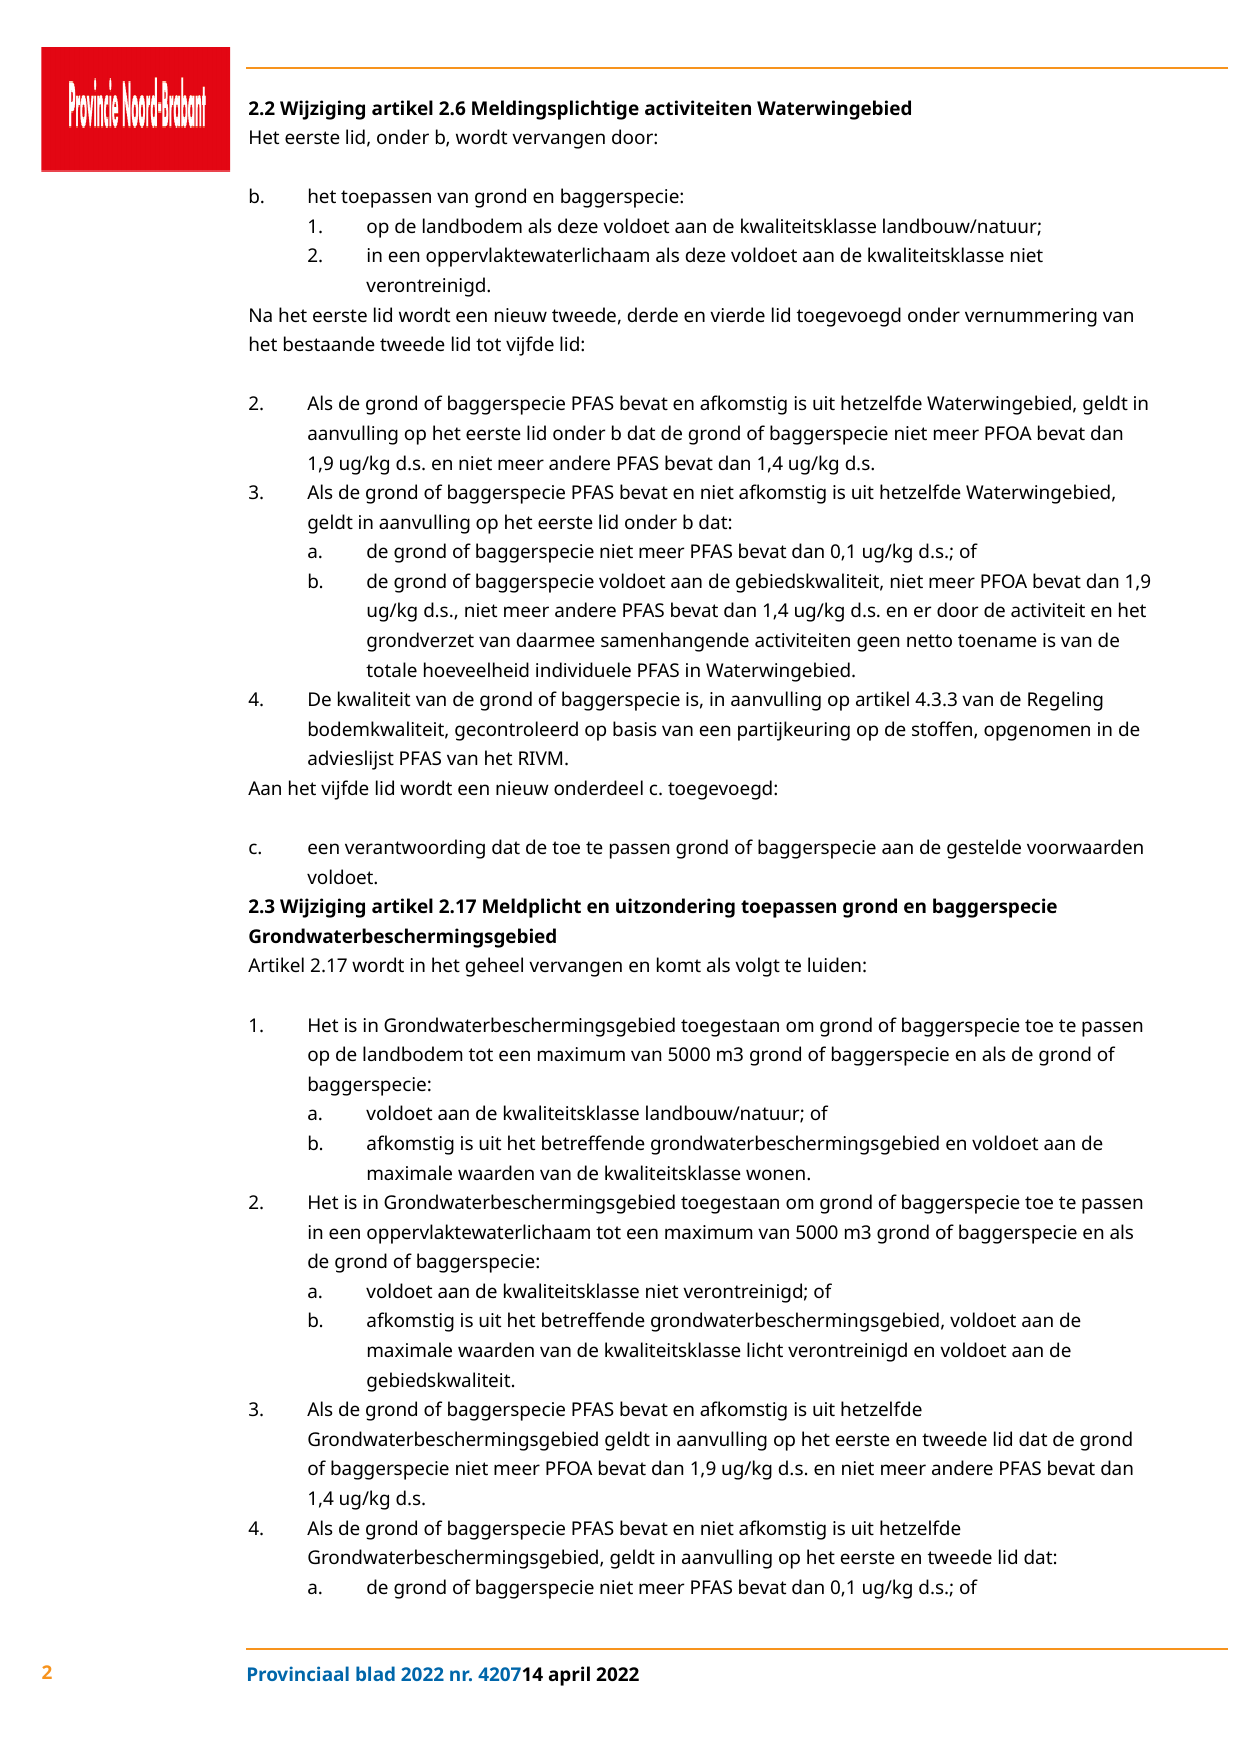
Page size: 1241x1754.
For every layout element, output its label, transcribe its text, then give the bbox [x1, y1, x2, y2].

text 2.3 Wijziging artikel 2.17 Meldplicht en uitzondering toepassen grond en baggerspecie Grondwaterbeschermingsgebied [248, 893, 1152, 949]
list de grond of baggerspecie voldoet aan de gebiedskwaliteit, niet meer PFOA bevat dan 1,9 ug/kg d.s., niet meer andere PFAS bevat dan 1,4 ug/kg d.s. en er door de activiteit en het grondverzet van daarmee samenhangende activiteiten geen netto toename is van de totale hoeveelheid individuele PFAS in Waterwingebied. [307, 568, 1152, 683]
list in een oppervlaktewaterlichaam als deze voldoet aan de kwaliteitsklasse niet verontreinigd. [307, 243, 1152, 298]
list Als de grond of baggerspecie PFAS bevat en niet afkomstig is uit hetzelfde Waterwingebied, geldt in aanvulling op het eerste lid onder b dat: [248, 479, 1152, 535]
text Aan het vijfde lid wordt een nieuw onderdeel c. toegevoegd: [248, 775, 1152, 801]
picture [41, 47, 231, 172]
list Het is in Grondwaterbeschermingsgebied toegestaan om grond of baggerspecie toe te passen in een oppervlaktewaterlichaam tot een maximum van 5000 m3 grond of baggerspecie en als de grond of baggerspecie: [248, 1189, 1152, 1274]
text Het eerste lid, onder b, wordt vervangen door: [248, 124, 1152, 150]
list een verantwoording dat de toe te passen grond of baggerspecie aan de gestelde voorwaarden voldoet. [248, 834, 1152, 890]
list voldoet aan de kwaliteitsklasse landbouw/natuur; of [307, 1101, 1152, 1126]
list Als de grond of baggerspecie PFAS bevat en afkomstig is uit hetzelfde Waterwingebied, geldt in aanvulling op het eerste lid onder b dat de grond of baggerspecie niet meer PFOA bevat dan 1,9 ug/kg d.s. en niet meer andere PFAS bevat dan 1,4 ug/kg d.s. [248, 391, 1152, 476]
text Na het eerste lid wordt een nieuw tweede, derde en vierde lid toegevoegd onder vernummering van het bestaande tweede lid tot vijfde lid: [248, 302, 1152, 357]
list Als de grond of baggerspecie PFAS bevat en afkomstig is uit hetzelfde Grondwaterbeschermingsgebied geldt in aanvulling op het eerste en tweede lid dat de grond of baggerspecie niet meer PFOA bevat dan 1,9 ug/kg d.s. en niet meer andere PFAS bevat dan 1,4 ug/kg d.s. [248, 1396, 1152, 1511]
list Als de grond of baggerspecie PFAS bevat en niet afkomstig is uit hetzelfde Grondwaterbeschermingsgebied, geldt in aanvulling op het eerste en tweede lid dat: [248, 1515, 1152, 1570]
list de grond of baggerspecie niet meer PFAS bevat dan 0,1 ug/kg d.s.; of [307, 1574, 1152, 1600]
list voldoet aan de kwaliteitsklasse niet verontreinigd; of [307, 1278, 1152, 1304]
list afkomstig is uit het betreffende grondwaterbeschermingsgebied, voldoet aan de maximale waarden van de kwaliteitsklasse licht verontreinigd en voldoet aan de gebiedskwaliteit. [307, 1308, 1152, 1393]
text 2.2 Wijziging artikel 2.6 Meldingsplichtige activiteiten Waterwingebied [248, 95, 1152, 121]
list het toepassen van grond en baggerspecie: [248, 183, 1152, 209]
list De kwaliteit van de grond of baggerspecie is, in aanvulling op artikel 4.3.3 van de Regeling bodemkwaliteit, gecontroleerd op basis van een partijkeuring op de stoffen, opgenomen in de advieslijst PFAS van het RIVM. [248, 686, 1152, 771]
list afkomstig is uit het betreffende grondwaterbeschermingsgebied en voldoet aan de maximale waarden van de kwaliteitsklasse wonen. [307, 1130, 1152, 1186]
list Het is in Grondwaterbeschermingsgebied toegestaan om grond of baggerspecie toe te passen op de landbodem tot een maximum van 5000 m3 grond of baggerspecie en als de grond of baggerspecie: [248, 1012, 1152, 1097]
text Artikel 2.17 wordt in het geheel vervangen en komt als volgt te luiden: [248, 953, 1152, 978]
list de grond of baggerspecie niet meer PFAS bevat dan 0,1 ug/kg d.s.; of [307, 538, 1152, 564]
list op de landbodem als deze voldoet aan de kwaliteitsklasse landbouw/natuur; [307, 213, 1152, 239]
